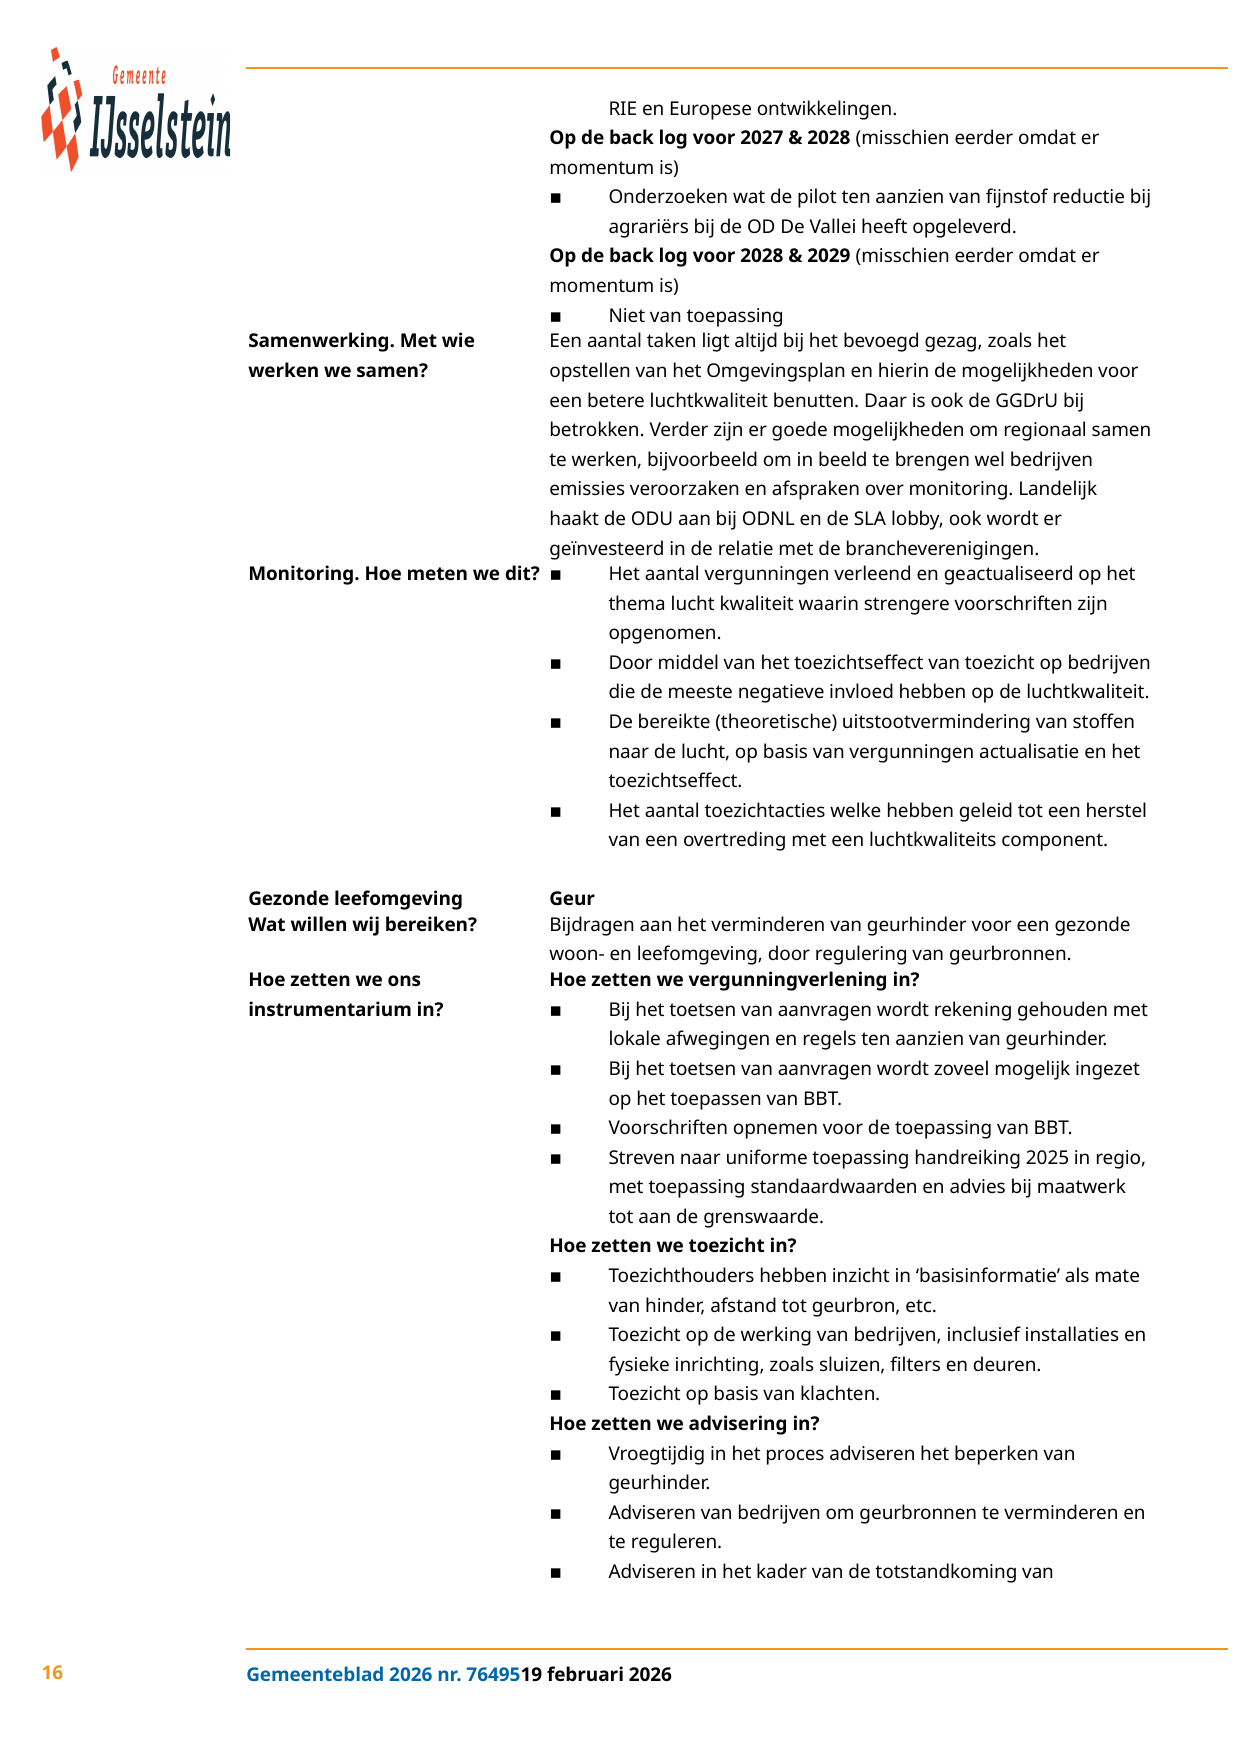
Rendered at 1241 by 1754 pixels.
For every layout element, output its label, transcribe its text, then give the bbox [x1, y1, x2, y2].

table_cell Hoe zetten we ons instrumentarium in? [248, 966, 549, 1584]
picture [41, 47, 231, 172]
table_cell Samenwerking. Met wie werken we samen? [248, 328, 549, 560]
table_cell [248, 95, 549, 328]
table_cell Bijdragen aan het verminderen van geurhinder voor een gezonde woon- en leefomgeving, door regulering van geurbronnen. [549, 911, 1152, 966]
table_cell Monitoring. Hoe meten we dit? [248, 560, 549, 852]
table_cell Het aantal vergunningen verleend en geactualiseerd op het thema lucht kwaliteit waarin strengere voorschriften zijn opgenomen. Door middel van het toezichtseffect van toezicht op bedrijven die de meeste negatieve invloed hebben op de luchtkwaliteit. De bereikte (theoretische) uitstootvermindering van stoffen naar de lucht, op basis van vergunningen actualisatie en het toezichtseffect. Het aantal toezichtacties welke hebben geleid tot een herstel van een overtreding met een luchtkwaliteits component. [549, 560, 1152, 852]
table_header Geur [549, 885, 1152, 911]
table_header Gezonde leefomgeving [248, 885, 549, 911]
table_cell Wat willen wij bereiken? [248, 911, 549, 966]
table_cell Een aantal taken ligt altijd bij het bevoegd gezag, zoals het opstellen van het Omgevingsplan en hierin de mogelijkheden voor een betere luchtkwaliteit benutten. Daar is ook de GGDrU bij betrokken. Verder zijn er goede mogelijkheden om regionaal samen te werken, bijvoorbeeld om in beeld te brengen wel bedrijven emissies veroorzaken en afspraken over monitoring. Landelijk haakt de ODU aan bij ODNL en de SLA lobby, ook wordt er geïnvesteerd in de relatie met de brancheverenigingen. [549, 328, 1152, 560]
table_cell RIE en Europese ontwikkelingen. Op de back log voor 2027 & 2028 (misschien eerder omdat er momentum is) Onderzoeken wat de pilot ten aanzien van fijnstof reductie bij agrariërs bij de OD De Vallei heeft opgeleverd. Op de back log voor 2028 & 2029 (misschien eerder omdat er momentum is) Niet van toepassing [549, 95, 1152, 328]
table_cell Hoe zetten we vergunningverlening in? Bij het toetsen van aanvragen wordt rekening gehouden met lokale afwegingen en regels ten aanzien van geurhinder. Bij het toetsen van aanvragen wordt zoveel mogelijk ingezet op het toepassen van BBT. Voorschriften opnemen voor de toepassing van BBT. Streven naar uniforme toepassing handreiking 2025 in regio, met toepassing standaardwaarden en advies bij maatwerk tot aan de grenswaarde. Hoe zetten we toezicht in? Toezichthouders hebben inzicht in ‘basisinformatie’ als mate van hinder, afstand tot geurbron, etc. Toezicht op de werking van bedrijven, inclusief installaties en fysieke inrichting, zoals sluizen, filters en deuren. Toezicht op basis van klachten. Hoe zetten we advisering in? Vroegtijdig in het proces adviseren het beperken van geurhinder. Adviseren van bedrijven om geurbronnen te verminderen en te reguleren. Adviseren in het kader van de totstandkoming van [549, 966, 1152, 1584]
